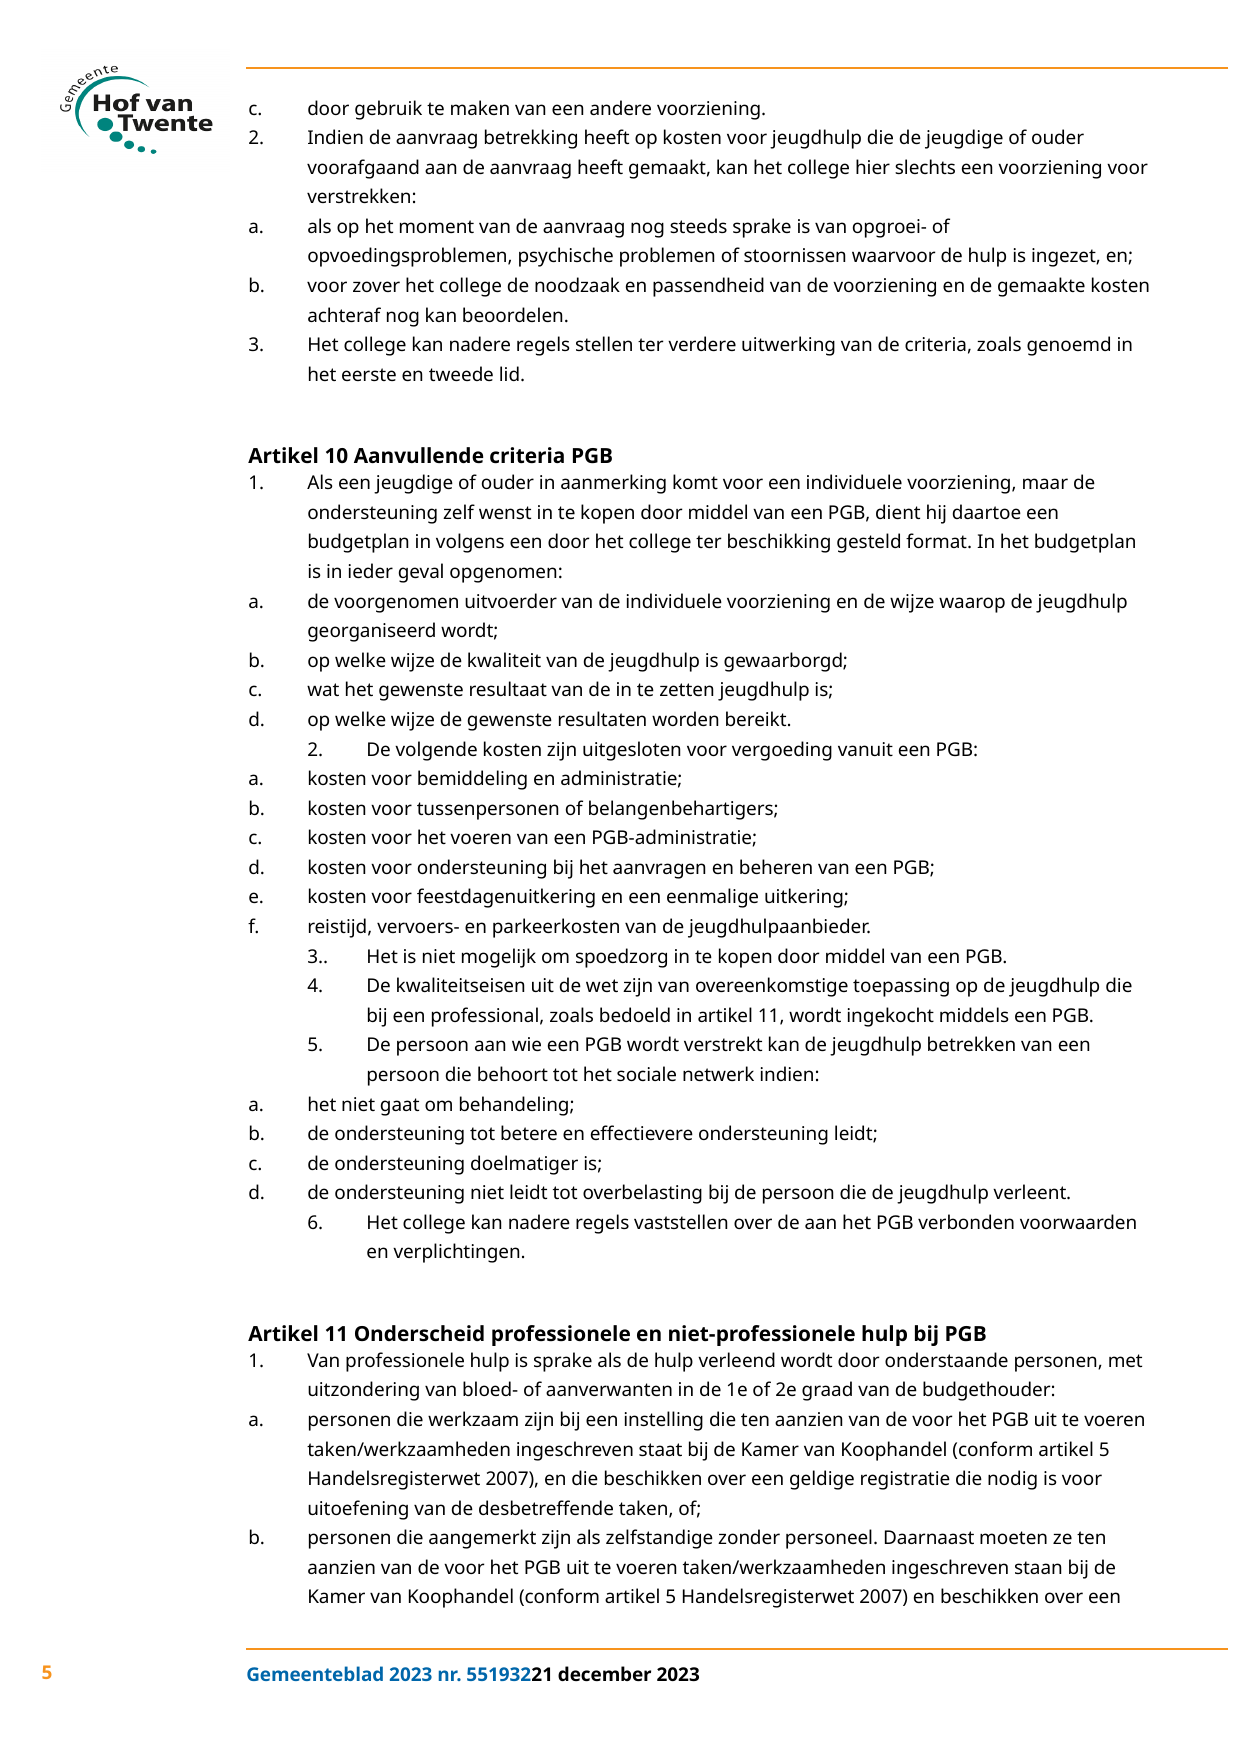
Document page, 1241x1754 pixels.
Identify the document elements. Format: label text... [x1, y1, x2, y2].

list kosten voor ondersteuning bij het aanvragen en beheren van een PGB; [248, 854, 1152, 880]
list op welke wijze de gewenste resultaten worden bereikt. [248, 706, 1152, 732]
list Van professionele hulp is sprake als de hulp verleend wordt door onderstaande personen, met uitzondering van bloed- of aanverwanten in de 1e of 2e graad van de budgethouder: [248, 1347, 1152, 1402]
list kosten voor het voeren van een PGB-administratie; [248, 824, 1152, 850]
list als op het moment van de aanvraag nog steeds sprake is van opgroei- of opvoedingsproblemen, psychische problemen of stoornissen waarvoor de hulp is ingezet, en; [248, 213, 1152, 268]
list de voorgenomen uitvoerder van de individuele voorziening en de wijze waarop de jeugdhulp georganiseerd wordt; [248, 588, 1152, 643]
list kosten voor tussenpersonen of belangenbehartigers; [248, 795, 1152, 821]
list Het is niet mogelijk om spoedzorg in te kopen door middel van een PGB. [307, 943, 1152, 968]
list Het college kan nadere regels vaststellen over de aan het PGB verbonden voorwaarden en verplichtingen. [307, 1209, 1152, 1264]
list reistijd, vervoers- en parkeerkosten van de jeugdhulpaanbieder. [248, 913, 1152, 939]
picture [41, 47, 231, 172]
list door gebruik te maken van een andere voorziening. [248, 95, 1152, 121]
list De volgende kosten zijn uitgesloten voor vergoeding vanuit een PGB: [307, 736, 1152, 761]
list de ondersteuning niet leidt tot overbelasting bij de persoon die de jeugdhulp verleent. [248, 1179, 1152, 1205]
list Als een jeugdige of ouder in aanmerking komt voor een individuele voorziening, maar de ondersteuning zelf wenst in te kopen door middel van een PGB, dient hij daartoe een budgetplan in volgens een door het college ter beschikking gesteld format. In het budgetplan is in ieder geval opgenomen: [248, 469, 1152, 584]
list De persoon aan wie een PGB wordt verstrekt kan de jeugdhulp betrekken van een persoon die behoort tot het sociale netwerk indien: [307, 1032, 1152, 1087]
list de ondersteuning doelmatiger is; [248, 1150, 1152, 1176]
list Indien de aanvraag betrekking heeft op kosten voor jeugdhulp die de jeugdige of ouder voorafgaand aan de aanvraag heeft gemaakt, kan het college hier slechts een voorziening voor verstrekken: [248, 124, 1152, 209]
list kosten voor feestdagenuitkering en een eenmalige uitkering; [248, 884, 1152, 909]
list voor zover het college de noodzaak en passendheid van de voorziening en de gemaakte kosten achteraf nog kan beoordelen. [248, 272, 1152, 328]
list personen die aangemerkt zijn als zelfstandige zonder personeel. Daarnaast moeten ze ten aanzien van de voor het PGB uit te voeren taken/werkzaamheden ingeschreven staan bij de Kamer van Koophandel (conform artikel 5 Handelsregisterwet 2007) en beschikken over een [248, 1524, 1152, 1609]
list kosten voor bemiddeling en administratie; [248, 765, 1152, 791]
text Artikel 11 Onderscheid professionele en niet-professionele hulp bij PGB [248, 1319, 1152, 1347]
list Het college kan nadere regels stellen ter verdere uitwerking van de criteria, zoals genoemd in het eerste en tweede lid. [248, 331, 1152, 387]
list wat het gewenste resultaat van de in te zetten jeugdhulp is; [248, 677, 1152, 702]
list De kwaliteitseisen uit de wet zijn van overeenkomstige toepassing op de jeugdhulp die bij een professional, zoals bedoeld in artikel 11, wordt ingekocht middels een PGB. [307, 972, 1152, 1028]
list de ondersteuning tot betere en effectievere ondersteuning leidt; [248, 1120, 1152, 1146]
list op welke wijze de kwaliteit van de jeugdhulp is gewaarborgd; [248, 647, 1152, 673]
text Artikel 10 Aanvullende criteria PGB [248, 441, 1152, 469]
list personen die werkzaam zijn bij een instelling die ten aanzien van de voor het PGB uit te voeren taken/werkzaamheden ingeschreven staat bij de Kamer van Koophandel (conform artikel 5 Handelsregisterwet 2007), en die beschikken over een geldige registratie die nodig is voor uitoefening van de desbetreffende taken, of; [248, 1406, 1152, 1521]
list het niet gaat om behandeling; [248, 1091, 1152, 1116]
